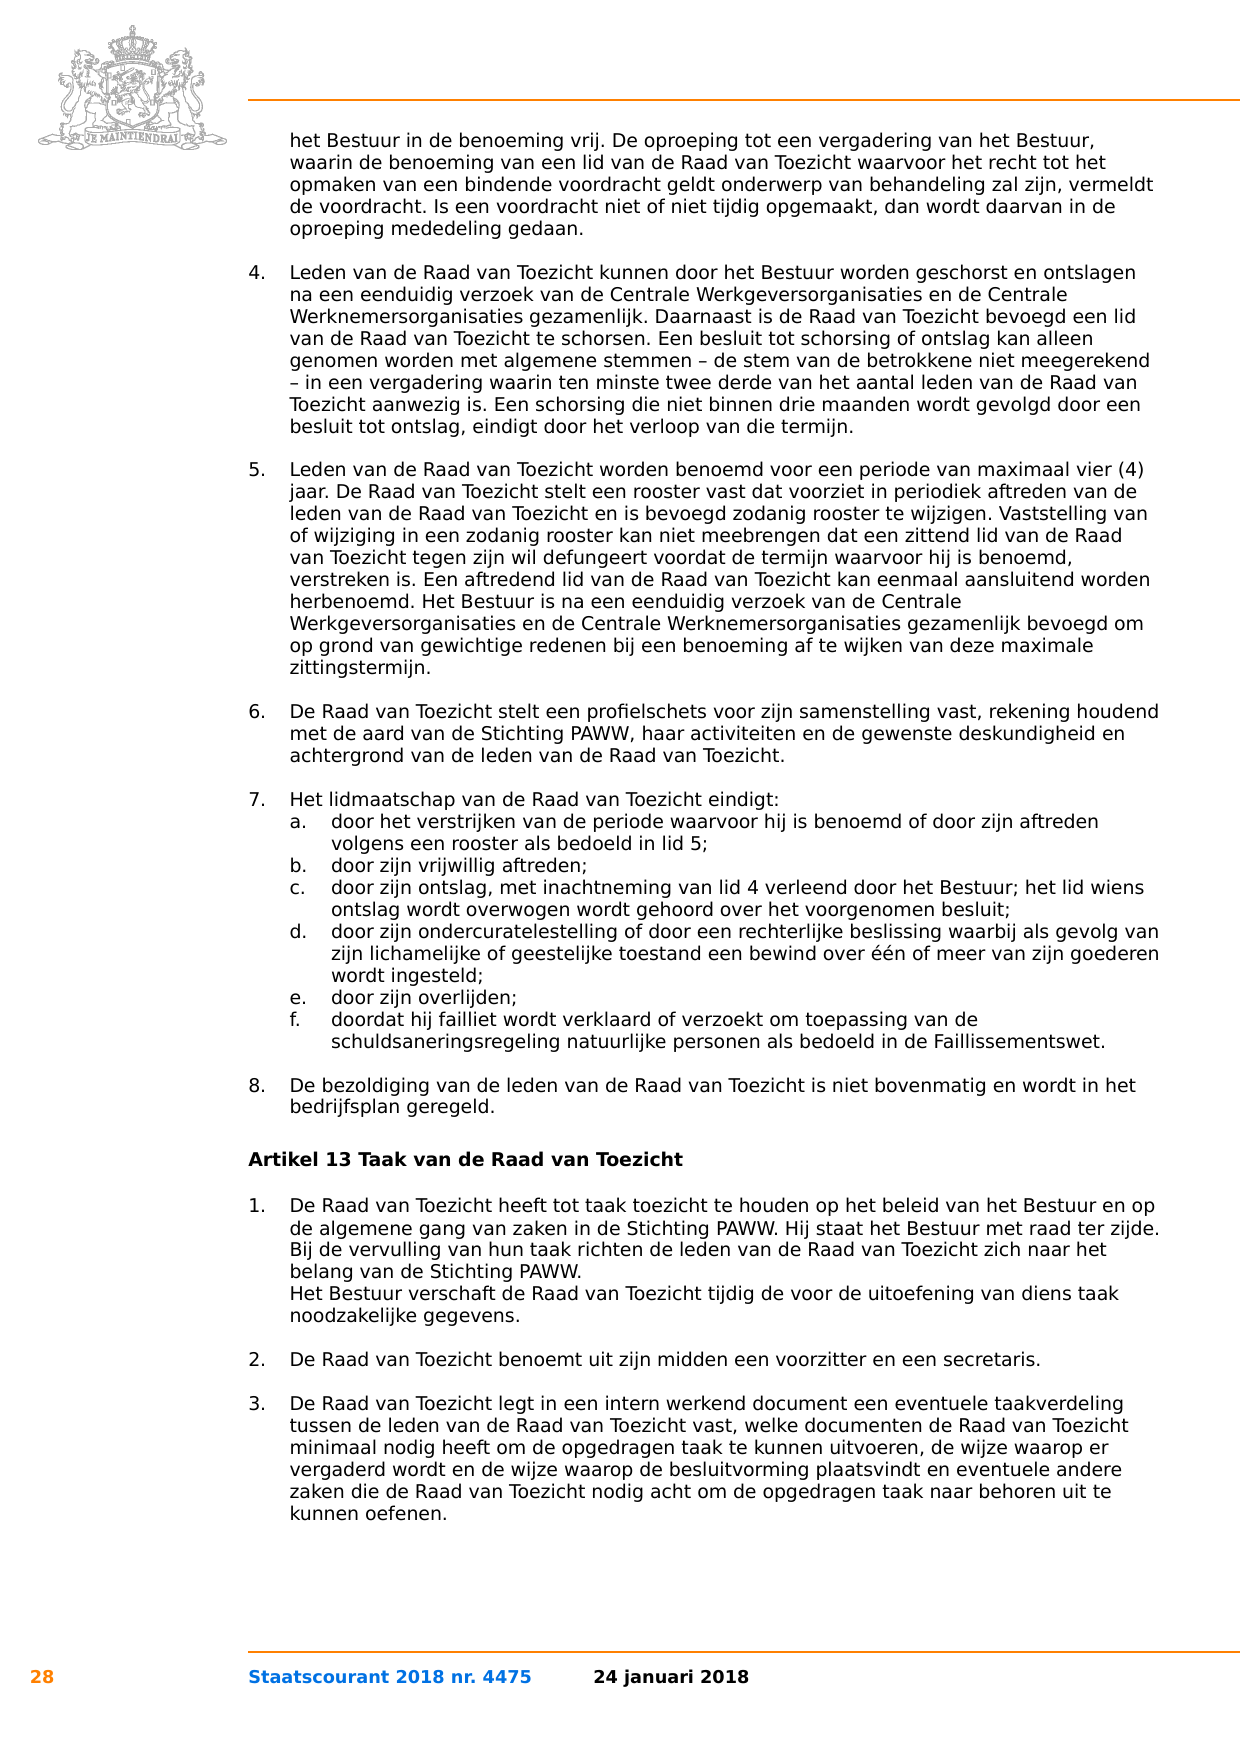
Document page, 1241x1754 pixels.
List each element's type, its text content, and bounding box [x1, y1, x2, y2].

text 7. Het lidmaatschap van de Raad van Toezicht eindigt: [248, 789, 1163, 811]
text a. door het verstrijken van de periode waarvoor hij is benoemd of door zijn aftreden volgens een rooster als bedoeld in lid 5; [289, 811, 1163, 855]
text Het Bestuur verschaft de Raad van Toezicht tijdig de voor de uitoefening van diens taak noodzakelijke gegevens. [289, 1283, 1163, 1327]
text 1. De Raad van Toezicht heeft tot taak toezicht te houden op het beleid van het Bestuur en op de algemene gang van zaken in de Stichting PAWW. Hij staat het Bestuur met raad ter zijde. Bij de vervulling van hun taak richten de leden van de Raad van Toezicht zich naar het belang van de Stichting PAWW. [248, 1195, 1163, 1283]
picture [38, 25, 227, 150]
subtitle Artikel 13 Taak van de Raad van Toezicht [248, 1148, 1163, 1170]
text 5. Leden van de Raad van Toezicht worden benoemd voor een periode van maximaal vier (4) jaar. De Raad van Toezicht stelt een rooster vast dat voorziet in periodiek aftreden van de leden van de Raad van Toezicht en is bevoegd zodanig rooster te wijzigen. Vaststelling van of wijziging in een zodanig rooster kan niet meebrengen dat een zittend lid van de Raad van Toezicht tegen zijn wil defungeert voordat de termijn waarvoor hij is benoemd, verstreken is. Een aftredend lid van de Raad van Toezicht kan eenmaal aansluitend worden herbenoemd. Het Bestuur is na een eenduidig verzoek van de Centrale Werkgeversorganisaties en de Centrale Werknemersorganisaties gezamenlijk bevoegd om op grond van gewichtige redenen bij een benoeming af te wijken van deze maximale zittingstermijn. [248, 459, 1163, 679]
text 4. Leden van de Raad van Toezicht kunnen door het Bestuur worden geschorst en ontslagen na een eenduidig verzoek van de Centrale Werkgeversorganisaties en de Centrale Werknemersorganisaties gezamenlijk. Daarnaast is de Raad van Toezicht bevoegd een lid van de Raad van Toezicht te schorsen. Een besluit tot schorsing of ontslag kan alleen genomen worden met algemene stemmen – de stem van de betrokkene niet meegerekend – in een vergadering waarin ten minste twee derde van het aantal leden van de Raad van Toezicht aanwezig is. Een schorsing die niet binnen drie maanden wordt gevolgd door een besluit tot ontslag, eindigt door het verloop van die termijn. [248, 262, 1163, 437]
text b. door zijn vrijwillig aftreden; [289, 855, 1163, 877]
text e. door zijn overlijden; [289, 987, 1163, 1009]
text d. door zijn ondercuratelestelling of door een rechterlijke beslissing waarbij als gevolg van zijn lichamelijke of geestelijke toestand een bewind over één of meer van zijn goederen wordt ingesteld; [289, 921, 1163, 987]
text 3. De Raad van Toezicht legt in een intern werkend document een eventuele taakverdeling tussen de leden van de Raad van Toezicht vast, welke documenten de Raad van Toezicht minimaal nodig heeft om de opgedragen taak te kunnen uitvoeren, de wijze waarop er vergaderd wordt en de wijze waarop de besluitvorming plaatsvindt en eventuele andere zaken die de Raad van Toezicht nodig acht om de opgedragen taak naar behoren uit te kunnen oefenen. [248, 1393, 1163, 1525]
text 6. De Raad van Toezicht stelt een profielschets voor zijn samenstelling vast, rekening houdend met de aard van de Stichting PAWW, haar activiteiten en de gewenste deskundigheid en achtergrond van de leden van de Raad van Toezicht. [248, 701, 1163, 767]
text f. doordat hij failliet wordt verklaard of verzoekt om toepassing van de schuldsaneringsregeling natuurlijke personen als bedoeld in de Faillissementswet. [289, 1009, 1163, 1053]
text 2. De Raad van Toezicht benoemt uit zijn midden een voorzitter en een secretaris. [248, 1349, 1163, 1371]
text c. door zijn ontslag, met inachtneming van lid 4 verleend door het Bestuur; het lid wiens ontslag wordt overwogen wordt gehoord over het voorgenomen besluit; [289, 877, 1163, 921]
text 8. De bezoldiging van de leden van de Raad van Toezicht is niet bovenmatig en wordt in het bedrijfsplan geregeld. [248, 1074, 1163, 1118]
text het Bestuur in de benoeming vrij. De oproeping tot een vergadering van het Bestuur, waarin de benoeming van een lid van de Raad van Toezicht waarvoor het recht tot het opmaken van een bindende voordracht geldt onderwerp van behandeling zal zijn, vermeldt de voordracht. Is een voordracht niet of niet tijdig opgemaakt, dan wordt daarvan in de oproeping mededeling gedaan. [248, 130, 1163, 240]
